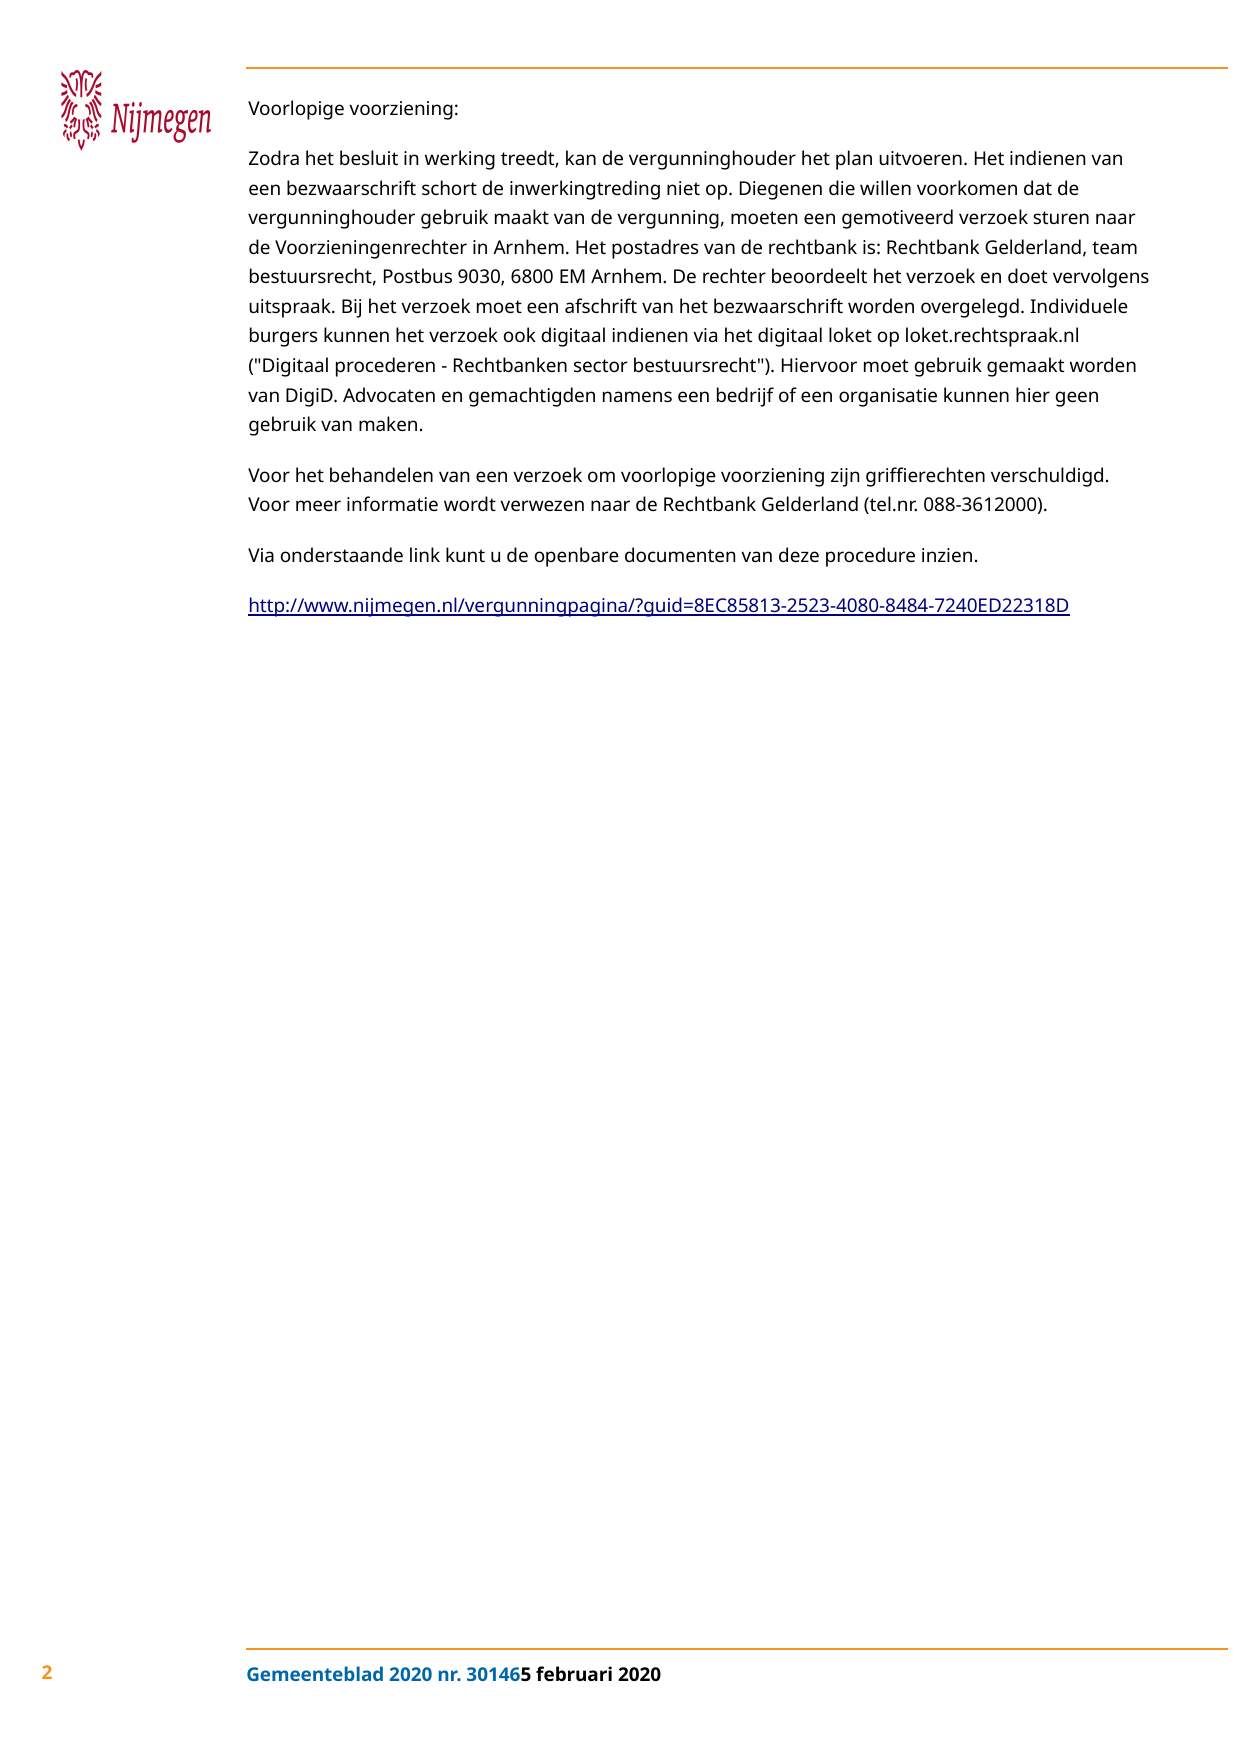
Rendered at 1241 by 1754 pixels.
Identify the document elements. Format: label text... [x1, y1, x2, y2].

text Voor het behandelen van een verzoek om voorlopige voorziening zijn griffierechten verschuldigd. Voor meer informatie wordt verwezen naar de Rechtbank Gelderland (tel.nr. 088-3612000). [248, 462, 1152, 517]
text Zodra het besluit in werking treedt, kan de vergunninghouder het plan uitvoeren. Het indienen van een bezwaarschrift schort de inwerkingtreding niet op. Diegenen die willen voorkomen dat de vergunninghouder gebruik maakt van de vergunning, moeten een gemotiveerd verzoek sturen naar de Voorzieningenrechter in Arnhem. Het postadres van de rechtbank is: Rechtbank Gelderland, team bestuursrecht, Postbus 9030, 6800 EM Arnhem. De rechter beoordeelt het verzoek en doet vervolgens uitspraak. Bij het verzoek moet een afschrift van het bezwaarschrift worden overgelegd. Individuele burgers kunnen het verzoek ook digitaal indienen via het digitaal loket op loket.rechtspraak.nl ("Digitaal procederen - Rechtbanken sector bestuursrecht"). Hiervoor moet gebruik gemaakt worden van DigiD. Advocaten en gemachtigden namens een bedrijf of een organisatie kunnen hier geen gebruik van maken. [248, 145, 1152, 437]
text http://www.nijmegen.nl/vergunningpagina/?guid=8EC85813-2523-4080-8484-7240ED22318D [248, 592, 1152, 618]
text Voorlopige voorziening: [248, 95, 1152, 121]
text Via onderstaande link kunt u de openbare documenten van deze procedure inzien. [248, 542, 1152, 568]
picture [41, 47, 231, 172]
